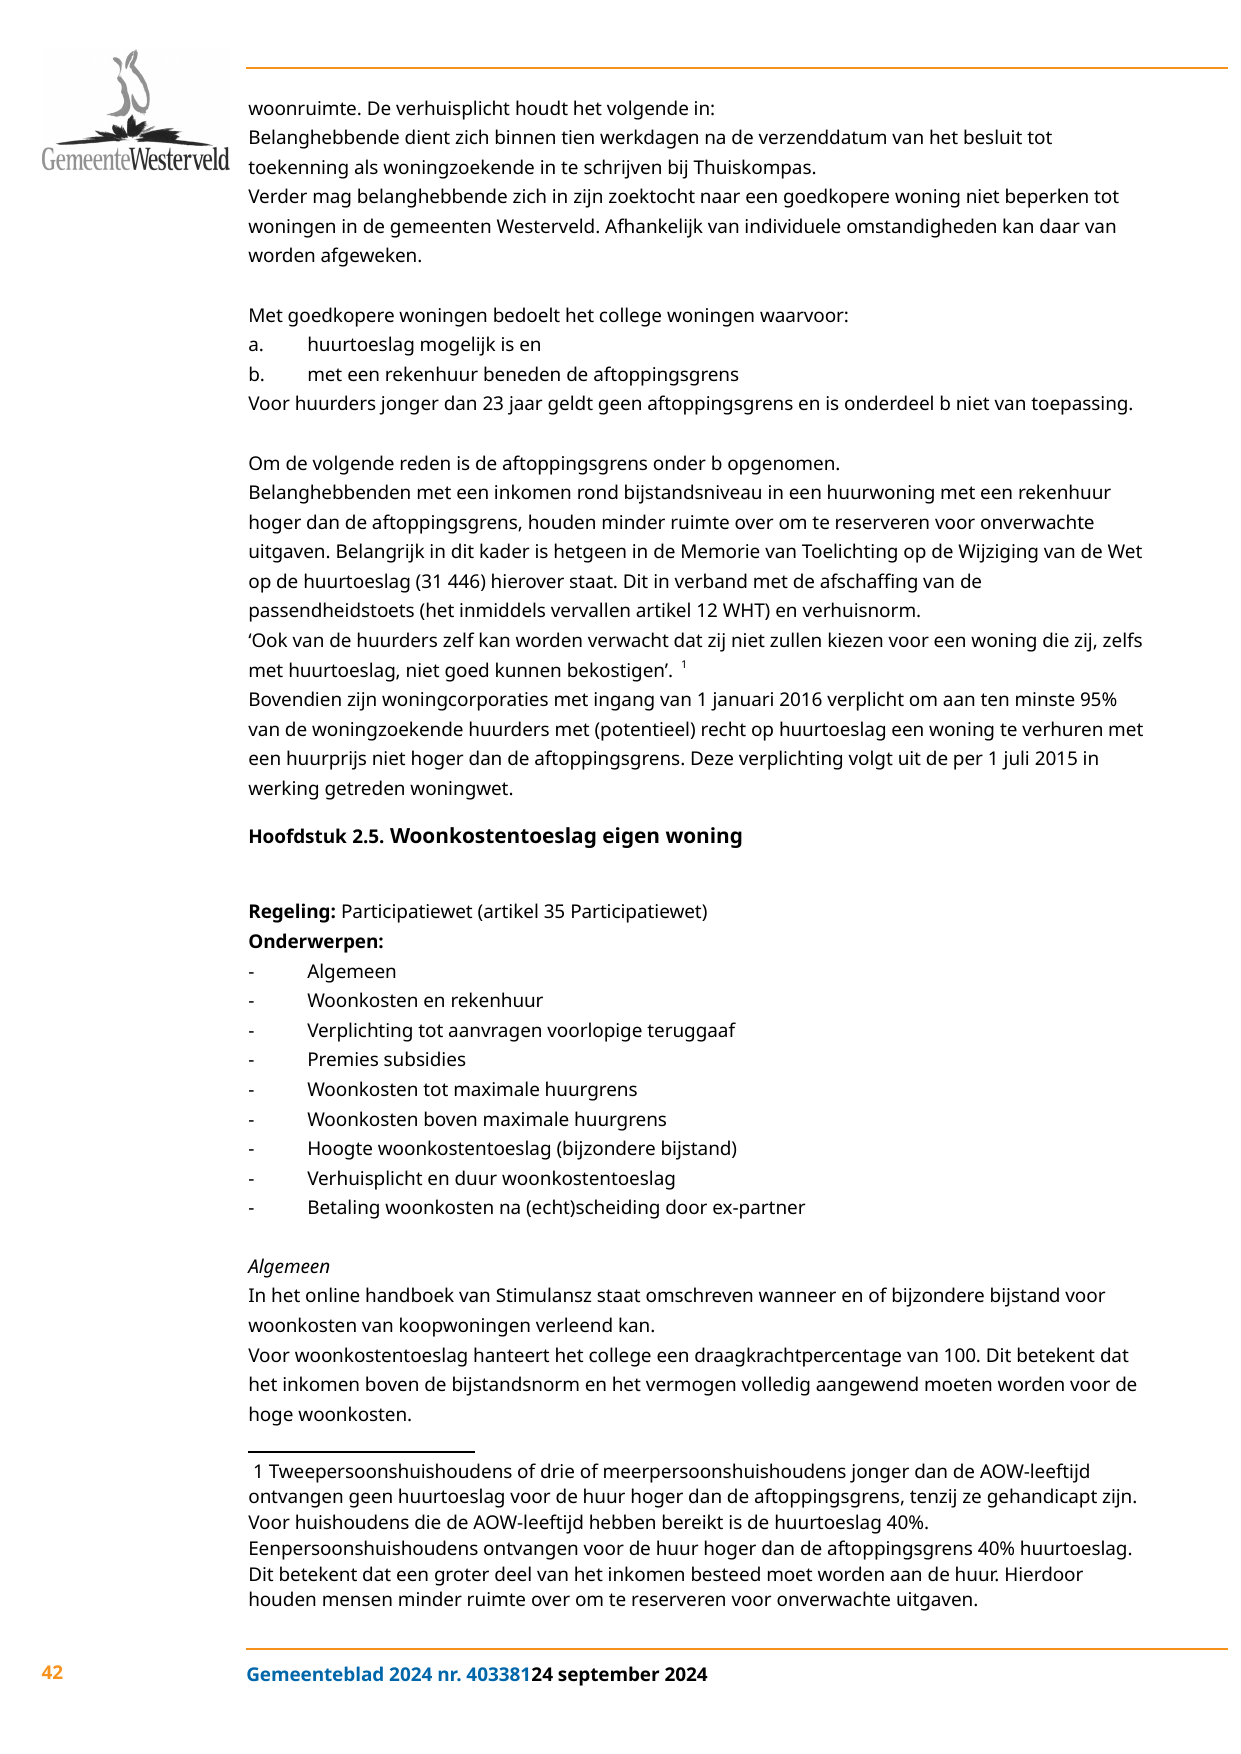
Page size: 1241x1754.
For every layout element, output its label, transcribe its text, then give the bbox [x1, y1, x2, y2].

text Bovendien zijn woningcorporaties met ingang van 1 januari 2016 verplicht om aan ten minste 95% van de woningzoekende huurders met (potentieel) recht op huurtoeslag een woning te verhuren met een huurprijs niet hoger dan de aftoppingsgrens. Deze verplichting volgt uit de per 1 juli 2015 in werking getreden woningwet. [248, 686, 1152, 801]
text woonruimte. De verhuisplicht houdt het volgende in: [248, 95, 1152, 121]
text Voor woonkostentoeslag hanteert het college een draagkrachtpercentage van 100. Dit betekent dat het inkomen boven de bijstandsnorm en het vermogen volledig aangewend moeten worden voor de hoge woonkosten. [248, 1342, 1152, 1427]
text Om de volgende reden is de aftoppingsgrens onder b opgenomen. [248, 450, 1152, 476]
text Algemeen [248, 1253, 1152, 1279]
table_header Regeling: Participatiewet (artikel 35 Participatiewet) Onderwerpen: Algemeen Woonkosten en rekenhuur Verplichting tot aanvragen voorlopige teruggaaf Premies subsidies Woonkosten tot maximale huurgrens Woonkosten boven maximale huurgrens Hoogte woonkostentoeslag (bijzondere bijstand) Verhuisplicht en duur woonkostentoeslag Betaling woonkosten na (echt)scheiding door ex-partner [248, 899, 1152, 1220]
picture [41, 47, 231, 172]
text Met goedkopere woningen bedoelt het college woningen waarvoor: [248, 302, 1152, 328]
text Voor huurders jonger dan 23 jaar geldt geen aftoppingsgrens en is onderdeel b niet van toepassing. [248, 391, 1152, 416]
text ‘Ook van de huurders zelf kan worden verwacht dat zij niet zullen kiezen voor een woning die zij, zelfs met huurtoeslag, niet goed kunnen bekostigen’. [248, 627, 1152, 683]
text Tweepersoonshuishoudens of drie of meerpersoonshuishoudens jonger dan de AOW-leeftijd ontvangen geen huurtoeslag voor de huur hoger dan de aftoppingsgrens, tenzij ze gehandicapt zijn. Voor huishoudens die de AOW-leeftijd hebben bereikt is de huurtoeslag 40%. Eenpersoonshuishoudens ontvangen voor de huur hoger dan de aftoppingsgrens 40% huurtoeslag. Dit betekent dat een groter deel van het inkomen besteed moet worden aan de huur. Hierdoor houden mensen minder ruimte over om te reserveren voor onverwachte uitgaven. [248, 1458, 1152, 1612]
text Belanghebbende dient zich binnen tien werkdagen na de verzenddatum van het besluit tot toekenning als woningzoekende in te schrijven bij Thuiskompas. [248, 124, 1152, 180]
text In het online handboek van Stimulansz staat omschreven wanneer en of bijzondere bijstand voor woonkosten van koopwoningen verleend kan. [248, 1283, 1152, 1338]
text Verder mag belanghebbende zich in zijn zoektocht naar een goedkopere woning niet beperken tot woningen in de gemeenten Westerveld. Afhankelijk van individuele omstandigheden kan daar van worden afgeweken. [248, 183, 1152, 268]
text Belanghebbenden met een inkomen rond bijstandsniveau in een huurwoning met een rekenhuur hoger dan de aftoppingsgrens, houden minder ruimte over om te reserveren voor onverwachte uitgaven. Belangrijk in dit kader is hetgeen in de Memorie van Toelichting op de Wijziging van de Wet op de huurtoeslag (31 446) hierover staat. Dit in verband met de afschaffing van de passendheidstoets (het inmiddels vervallen artikel 12 WHT) en verhuisnorm. [248, 479, 1152, 623]
list met een rekenhuur beneden de aftoppingsgrens [248, 361, 1152, 387]
list huurtoeslag mogelijk is en [248, 331, 1152, 357]
text Hoofdstuk 2.5. Woonkostentoeslag eigen woning [248, 821, 1152, 849]
